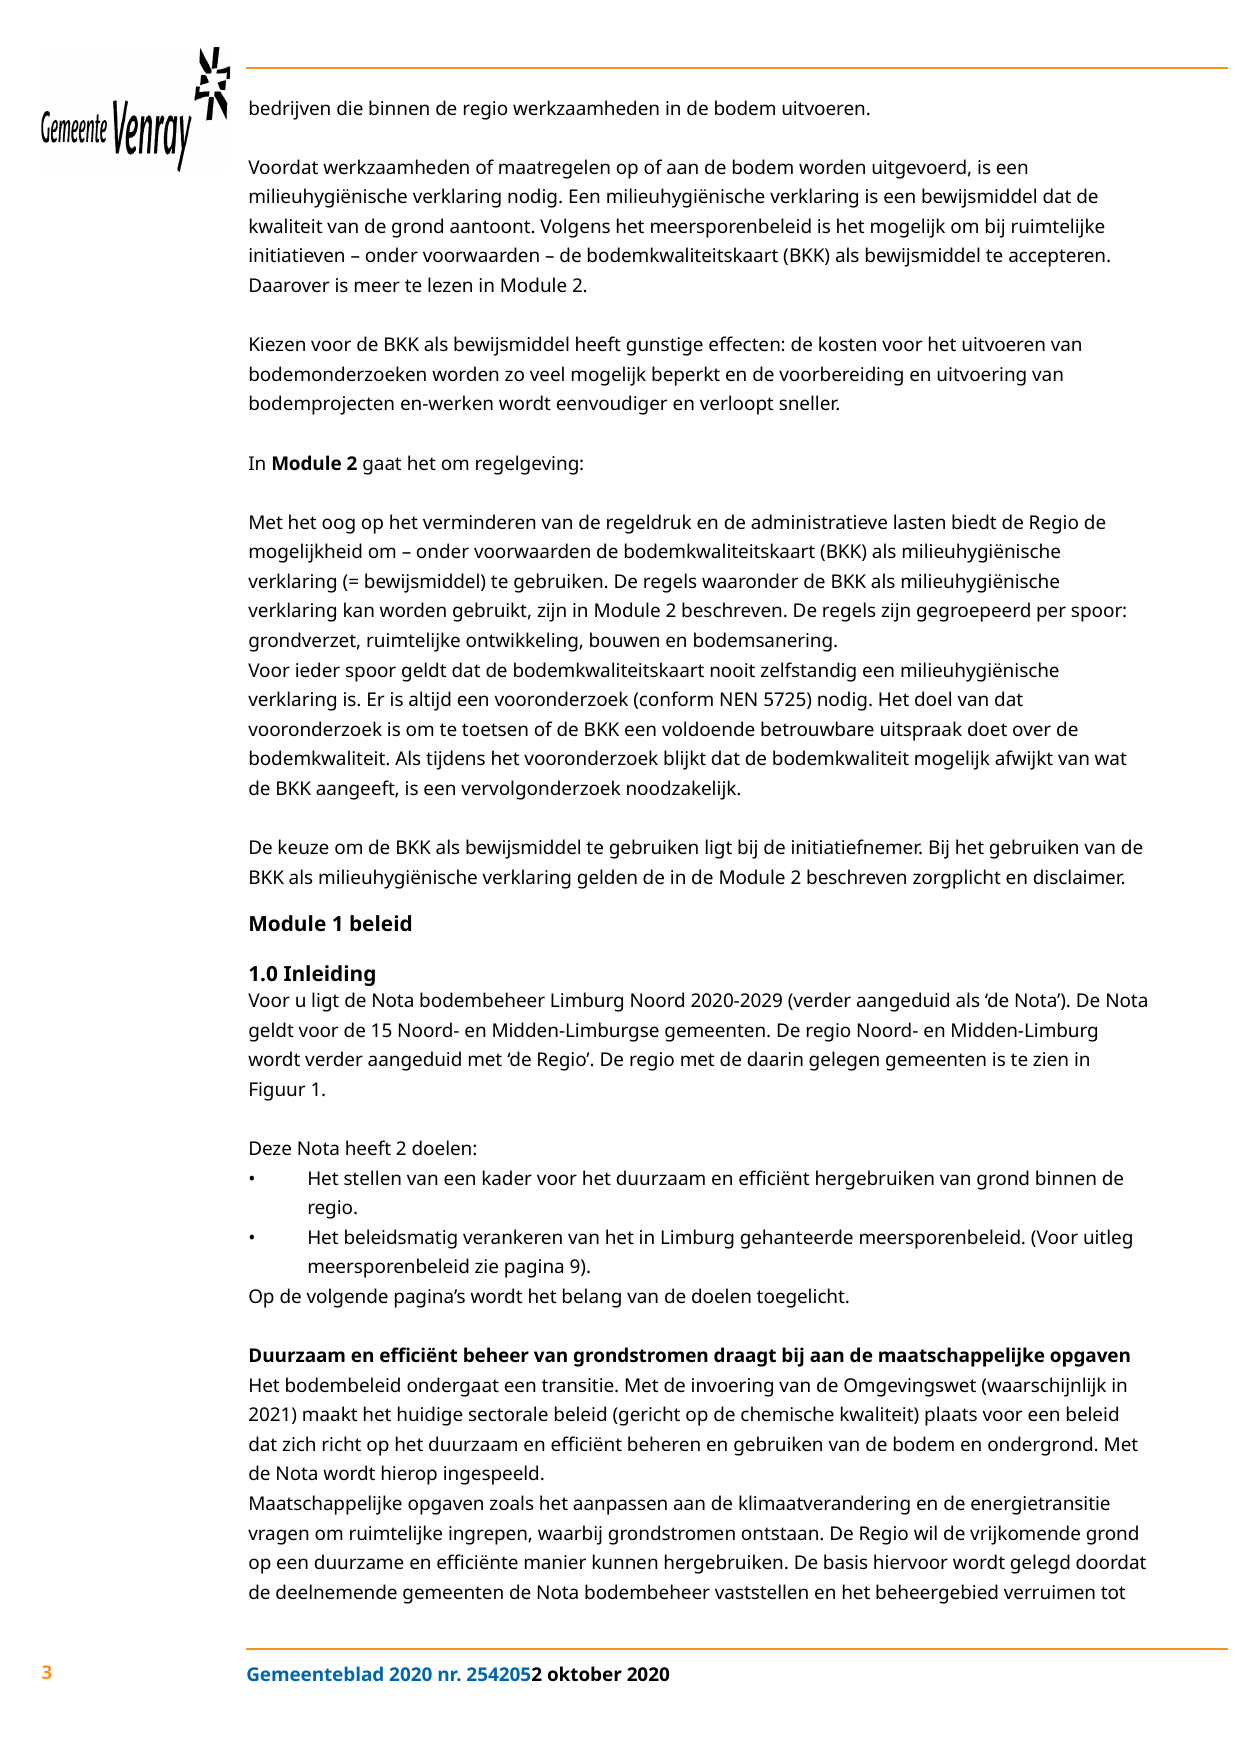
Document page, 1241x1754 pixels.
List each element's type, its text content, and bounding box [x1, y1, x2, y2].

text bedrijven die binnen de regio werkzaamheden in de bodem uitvoeren. [248, 95, 1152, 121]
text Duurzaam en efficiënt beheer van grondstromen draagt bij aan de maatschappelijke opgaven [248, 1342, 1152, 1368]
text Voor u ligt de Nota bodembeheer Limburg Noord 2020-2029 (verder aangeduid als ‘de Nota’). De Nota geldt voor de 15 Noord- en Midden-Limburgse gemeenten. De regio Noord- en Midden-Limburg wordt verder aangeduid met ‘de Regio’. De regio met de daarin gelegen gemeenten is te zien in Figuur 1. [248, 987, 1152, 1102]
list Het beleidsmatig verankeren van het in Limburg gehanteerde meersporenbeleid. (Voor uitleg meersporenbeleid zie pagina 9). [248, 1224, 1152, 1279]
picture [41, 47, 231, 172]
text Op de volgende pagina’s wordt het belang van de doelen toegelicht. [248, 1283, 1152, 1309]
text De keuze om de BKK als bewijsmiddel te gebruiken ligt bij de initiatiefnemer. Bij het gebruiken van de BKK als milieuhygiënische verklaring gelden de in de Module 2 beschreven zorgplicht en disclaimer. [248, 834, 1152, 890]
text Het bodembeleid ondergaat een transitie. Met de invoering van de Omgevingswet (waarschijnlijk in 2021) maakt het huidige sectorale beleid (gericht op de chemische kwaliteit) plaats voor een beleid dat zich richt op het duurzaam en efficiënt beheren en gebruiken van de bodem en ondergrond. Met de Nota wordt hierop ingespeeld. [248, 1372, 1152, 1486]
text Kiezen voor de BKK als bewijsmiddel heeft gunstige effecten: de kosten voor het uitvoeren van bodemonderzoeken worden zo veel mogelijk beperkt en de voorbereiding en uitvoering van bodemprojecten en-werken wordt eenvoudiger en verloopt sneller. [248, 331, 1152, 416]
text Voordat werkzaamheden of maatregelen op of aan de bodem worden uitgevoerd, is een milieuhygiënische verklaring nodig. Een milieuhygiënische verklaring is een bewijsmiddel dat de kwaliteit van de grond aantoont. Volgens het meersporenbeleid is het mogelijk om bij ruimtelijke initiatieven – onder voorwaarden – de bodemkwaliteitskaart (BKK) als bewijsmiddel te accepteren. Daarover is meer te lezen in Module 2. [248, 154, 1152, 298]
text Deze Nota heeft 2 doelen: [248, 1135, 1152, 1161]
text In Module 2 gaat het om regelgeving: [248, 450, 1152, 476]
text 1.0 Inleiding [248, 959, 1152, 987]
text Voor ieder spoor geldt dat de bodemkwaliteitskaart nooit zelfstandig een milieuhygiënische verklaring is. Er is altijd een vooronderzoek (conform NEN 5725) nodig. Het doel van dat vooronderzoek is om te toetsen of de BKK een voldoende betrouwbare uitspraak doet over de bodemkwaliteit. Als tijdens het vooronderzoek blijkt dat de bodemkwaliteit mogelijk afwijkt van wat de BKK aangeeft, is een vervolgonderzoek noodzakelijk. [248, 657, 1152, 801]
text Module 1 beleid [248, 909, 1152, 938]
text Maatschappelijke opgaven zoals het aanpassen aan de klimaatverandering en de energietransitie vragen om ruimtelijke ingrepen, waarbij grondstromen ontstaan. De Regio wil de vrijkomende grond op een duurzame en efficiënte manier kunnen hergebruiken. De basis hiervoor wordt gelegd doordat de deelnemende gemeenten de Nota bodembeheer vaststellen en het beheergebied verruimen tot [248, 1490, 1152, 1605]
text Met het oog op het verminderen van de regeldruk en de administratieve lasten biedt de Regio de mogelijkheid om – onder voorwaarden de bodemkwaliteitskaart (BKK) als milieuhygiënische verklaring (= bewijsmiddel) te gebruiken. De regels waaronder de BKK als milieuhygiënische verklaring kan worden gebruikt, zijn in Module 2 beschreven. De regels zijn gegroepeerd per spoor: grondverzet, ruimtelijke ontwikkeling, bouwen en bodemsanering. [248, 509, 1152, 653]
list Het stellen van een kader voor het duurzaam en efficiënt hergebruiken van grond binnen de regio. [248, 1165, 1152, 1220]
